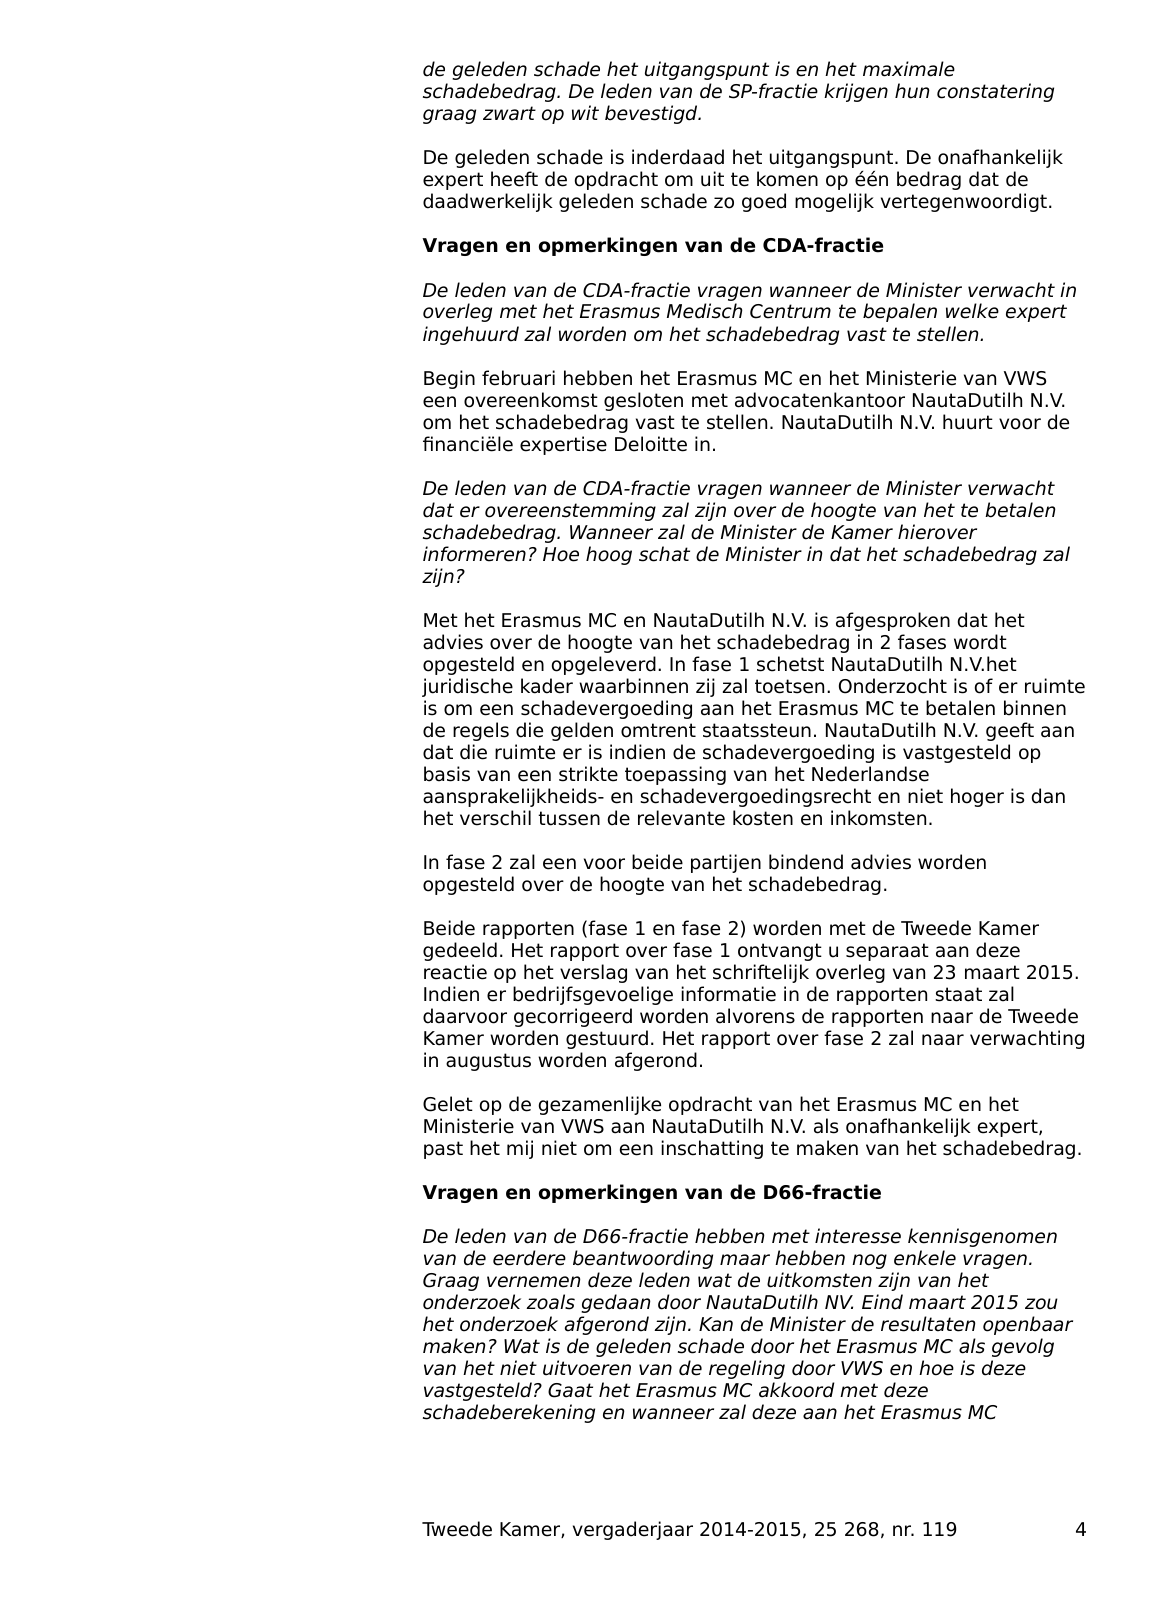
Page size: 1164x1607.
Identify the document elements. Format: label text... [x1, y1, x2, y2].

text De leden van de D66-fractie hebben met interesse kennisgenomen van de eerdere beantwoording maar hebben nog enkele vragen. Graag vernemen deze leden wat de uitkomsten zijn van het onderzoek zoals gedaan door NautaDutilh NV. Eind maart 2015 zou het onderzoek afgerond zijn. Kan de Minister de resultaten openbaar maken? Wat is de geleden schade door het Erasmus MC als gevolg van het niet uitvoeren van de regeling door VWS en hoe is deze vastgesteld? Gaat het Erasmus MC akkoord met deze schadeberekening en wanneer zal deze aan het Erasmus MC [422, 1226, 1087, 1424]
subtitle Vragen en opmerkingen van de D66-fractie [422, 1182, 1087, 1204]
text Met het Erasmus MC en NautaDutilh N.V. is afgesproken dat het advies over de hoogte van het schadebedrag in 2 fases wordt opgesteld en opgeleverd. In fase 1 schetst NautaDutilh N.V.het juridische kader waarbinnen zij zal toetsen. Onderzocht is of er ruimte is om een schadevergoeding aan het Erasmus MC te betalen binnen de regels die gelden omtrent staatssteun. NautaDutilh N.V. geeft aan dat die ruimte er is indien de schadevergoeding is vastgesteld op basis van een strikte toepassing van het Nederlandse aansprakelijkheids- en schadevergoedingsrecht en niet hoger is dan het verschil tussen de relevante kosten en inkomsten. [422, 610, 1087, 829]
text Beide rapporten (fase 1 en fase 2) worden met de Tweede Kamer gedeeld. Het rapport over fase 1 ontvangt u separaat aan deze reactie op het verslag van het schriftelijk overleg van 23 maart 2015. Indien er bedrijfsgevoelige informatie in de rapporten staat zal daarvoor gecorrigeerd worden alvorens de rapporten naar de Tweede Kamer worden gestuurd. Het rapport over fase 2 zal naar verwachting in augustus worden afgerond. [422, 918, 1087, 1072]
text Gelet op de gezamenlijke opdracht van het Erasmus MC en het Ministerie van VWS aan NautaDutilh N.V. als onafhankelijk expert, past het mij niet om een inschatting te maken van het schadebedrag. [422, 1094, 1087, 1160]
text De geleden schade is inderdaad het uitgangspunt. De onafhankelijk expert heeft de opdracht om uit te komen op één bedrag dat de daadwerkelijk geleden schade zo goed mogelijk vertegenwoordigt. [422, 147, 1087, 213]
text de geleden schade het uitgangspunt is en het maximale schadebedrag. De leden van de SP-fractie krijgen hun constatering graag zwart op wit bevestigd. [422, 59, 1087, 125]
text De leden van de CDA-fractie vragen wanneer de Minister verwacht in overleg met het Erasmus Medisch Centrum te bepalen welke expert ingehuurd zal worden om het schadebedrag vast te stellen. [422, 279, 1087, 345]
text De leden van de CDA-fractie vragen wanneer de Minister verwacht dat er overeenstemming zal zijn over de hoogte van het te betalen schadebedrag. Wanneer zal de Minister de Kamer hierover informeren? Hoe hoog schat de Minister in dat het schadebedrag zal zijn? [422, 478, 1087, 588]
text In fase 2 zal een voor beide partijen bindend advies worden opgesteld over de hoogte van het schadebedrag. [422, 852, 1087, 896]
text Begin februari hebben het Erasmus MC en het Ministerie van VWS een overeenkomst gesloten met advocatenkantoor NautaDutilh N.V. om het schadebedrag vast te stellen. NautaDutilh N.V. huurt voor de financiële expertise Deloitte in. [422, 368, 1087, 456]
subtitle Vragen en opmerkingen van de CDA-fractie [422, 235, 1087, 257]
